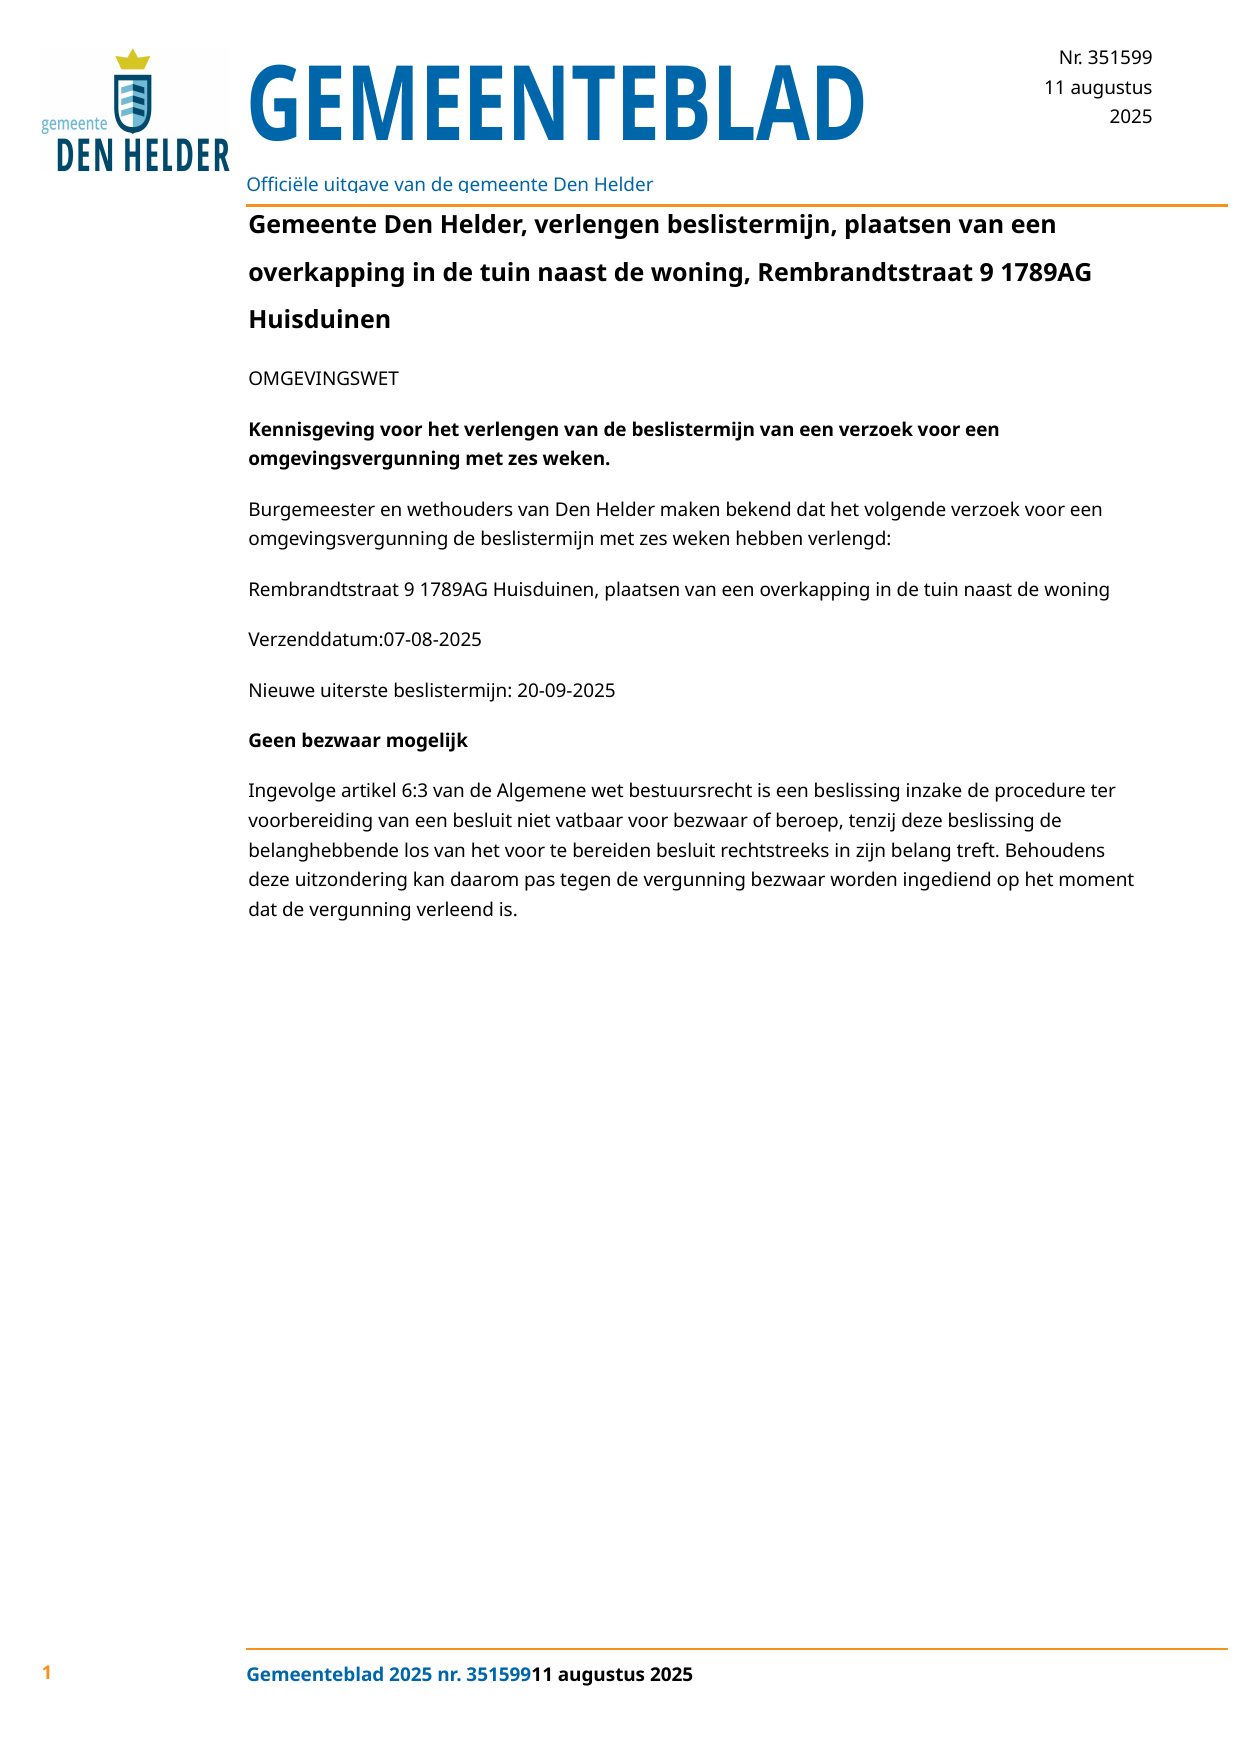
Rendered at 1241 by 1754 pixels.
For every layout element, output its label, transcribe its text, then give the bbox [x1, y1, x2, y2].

text Ingevolge artikel 6:3 van de Algemene wet bestuursrecht is een beslissing inzake de procedure ter voorbereiding van een besluit niet vatbaar voor bezwaar of beroep, tenzij deze beslissing de belanghebbende los van het voor te bereiden besluit rechtstreeks in zijn belang treft. Behoudens deze uitzondering kan daarom pas tegen de vergunning bezwaar worden ingediend op het moment dat de vergunning verleend is. [248, 778, 1152, 922]
text Burgemeester en wethouders van Den Helder maken bekend dat het volgende verzoek voor een omgevingsvergunning de beslistermijn met zes weken hebben verlengd: [248, 496, 1152, 551]
picture [100, 154, 106, 172]
text Nieuwe uiterste beslistermijn: 20-09-2025 [248, 677, 1152, 702]
picture [41, 47, 231, 172]
picture [182, 144, 187, 165]
text Gemeente Den Helder, verlengen beslistermijn, plaatsen van een overkapping in de tuin naast de woning, Rembrandtstraat 9 1789AG Huisduinen [248, 207, 1152, 336]
text Verzenddatum:07-08-2025 [248, 626, 1152, 652]
picture [220, 160, 224, 172]
text Rembrandtstraat 9 1789AG Huisduinen, plaatsen van een overkapping in de tuin naast de woning [248, 576, 1152, 602]
text Kennisgeving voor het verlengen van de beslistermijn van een verzoek voor een omgevingsvergunning met zes weken. [248, 416, 1152, 471]
text OMGEVINGSWET [248, 366, 1152, 391]
picture [63, 144, 68, 165]
picture [130, 157, 135, 172]
text Geen bezwaar mogelijk [248, 727, 1152, 753]
